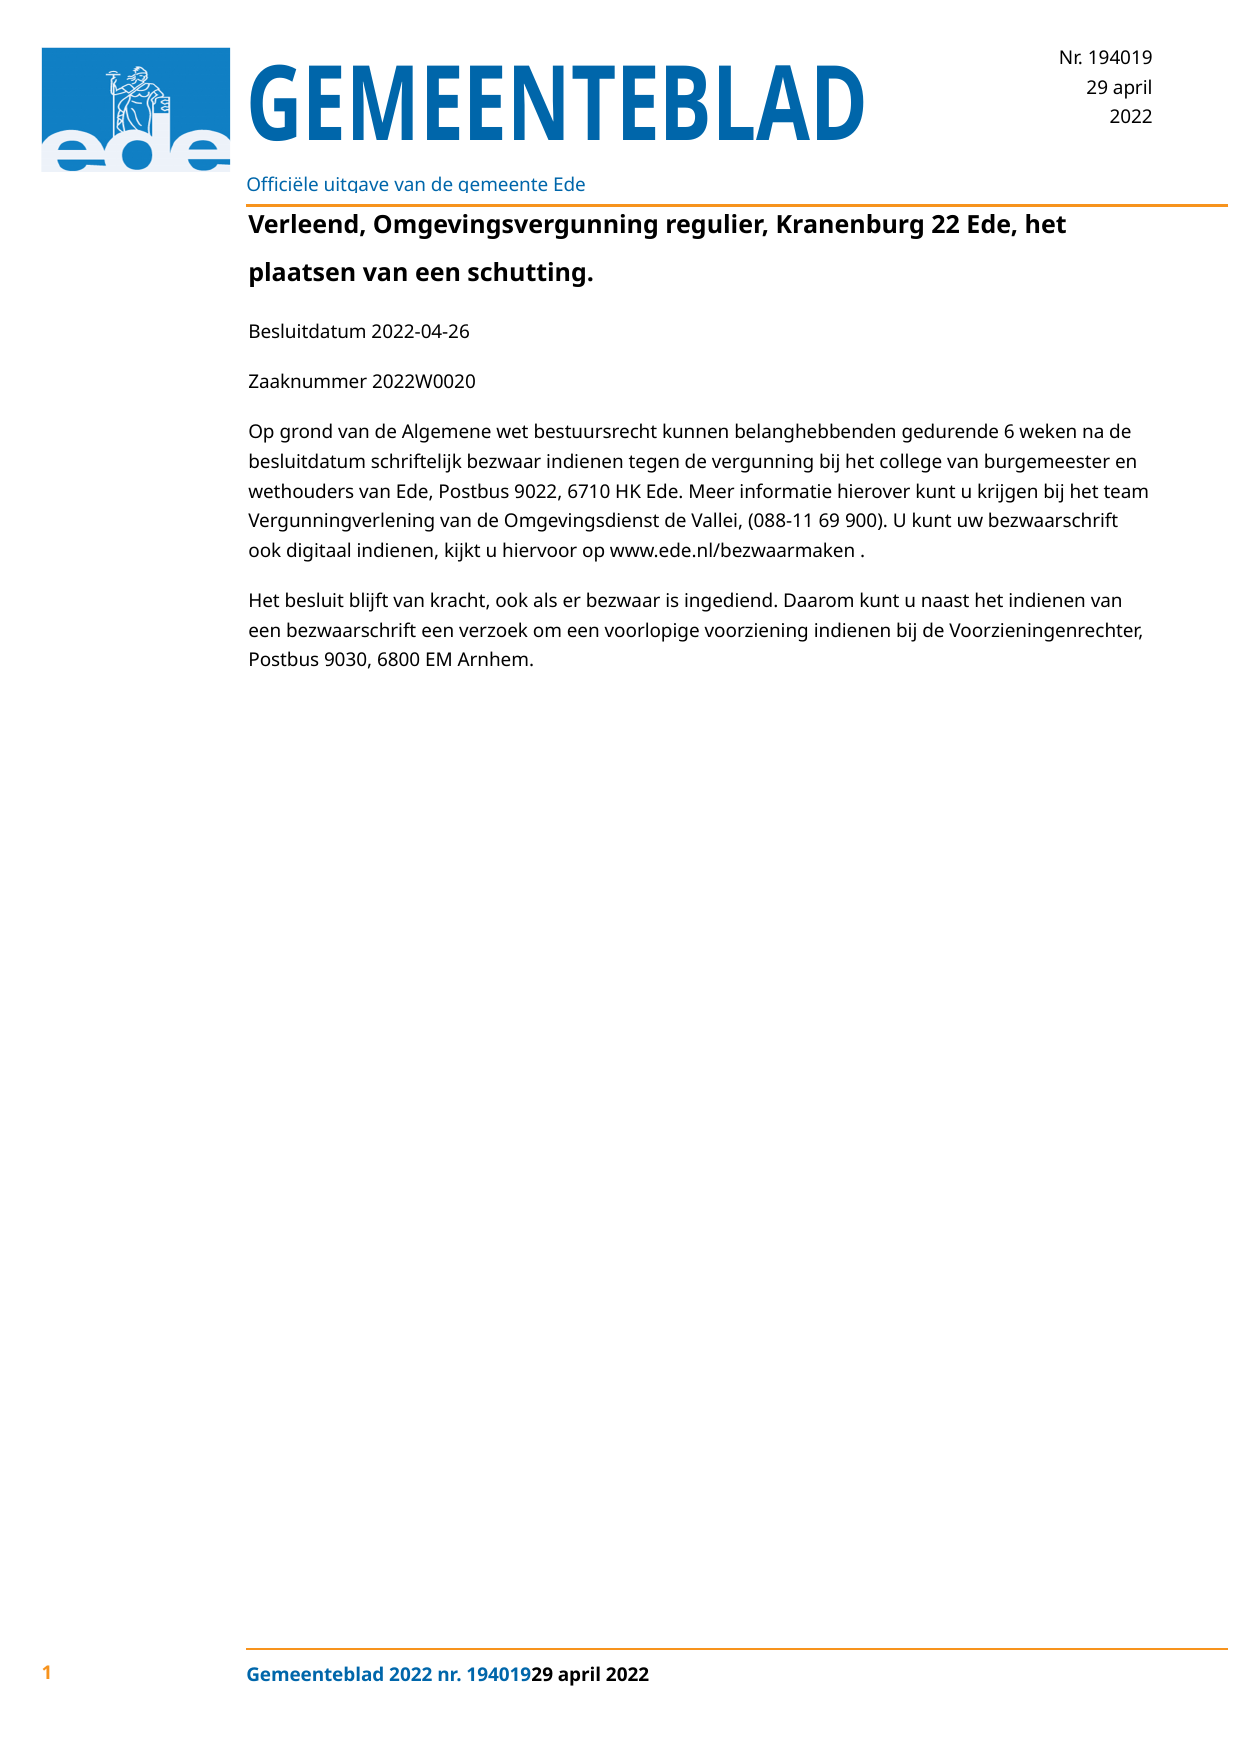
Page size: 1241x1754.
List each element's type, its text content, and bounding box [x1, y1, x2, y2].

picture [41, 47, 231, 172]
text Zaaknummer 2022W0020 [248, 368, 1152, 394]
text Besluitdatum 2022-04-26 [248, 318, 1152, 344]
text Het besluit blijft van kracht, ook als er bezwaar is ingediend. Daarom kunt u naast het indienen van een bezwaarschrift een verzoek om een voorlopige voorziening indienen bij de Voorzieningenrechter, Postbus 9030, 6800 EM Arnhem. [248, 587, 1152, 672]
text Op grond van de Algemene wet bestuursrecht kunnen belanghebbenden gedurende 6 weken na de besluitdatum schriftelijk bezwaar indienen tegen de vergunning bij het college van burgemeester en wethouders van Ede, Postbus 9022, 6710 HK Ede. Meer informatie hierover kunt u krijgen bij het team Vergunningverlening van de Omgevingsdienst de Vallei, (088-11 69 900). U kunt uw bezwaarschrift ook digitaal indienen, kijkt u hiervoor op www.ede.nl/bezwaarmaken . [248, 419, 1152, 563]
text Verleend, Omgevingsvergunning regulier, Kranenburg 22 Ede, het plaatsen van een schutting. [248, 207, 1152, 288]
